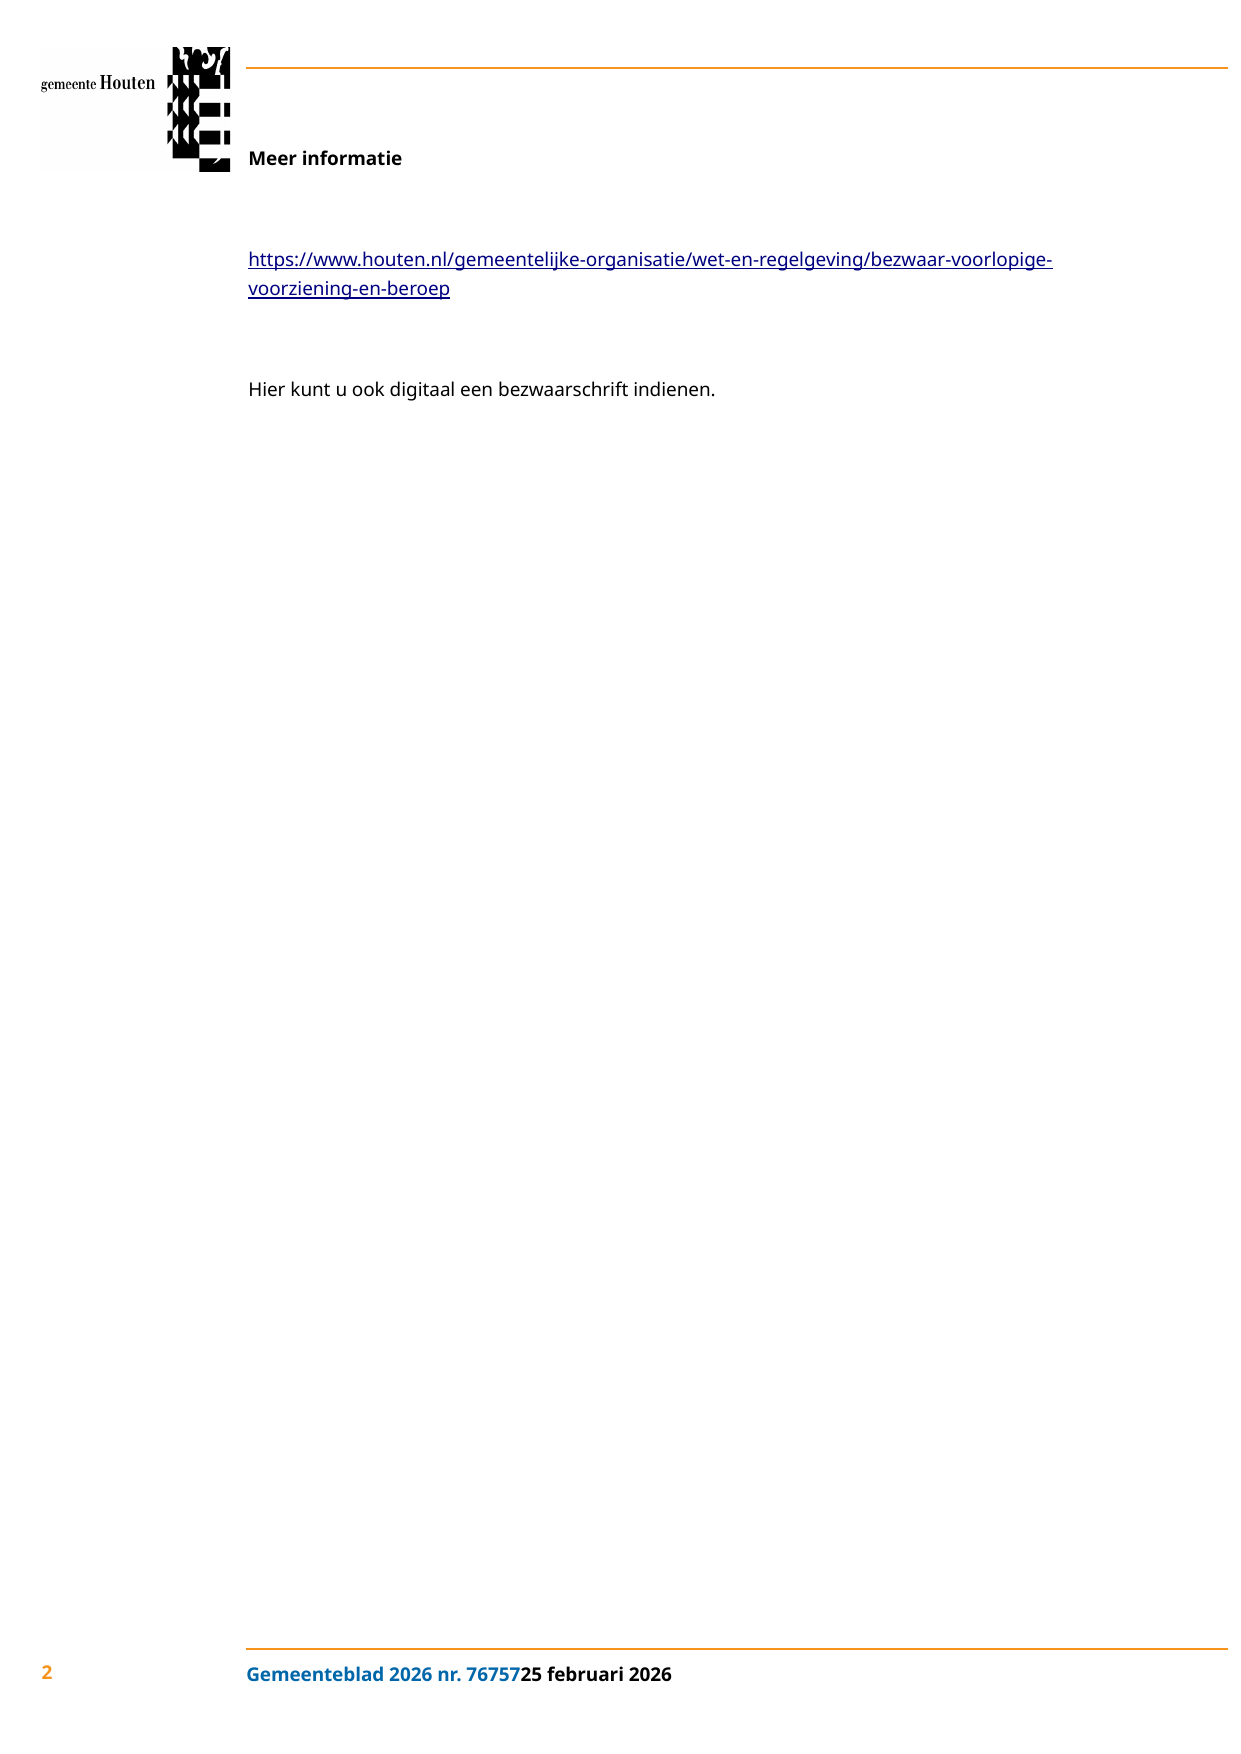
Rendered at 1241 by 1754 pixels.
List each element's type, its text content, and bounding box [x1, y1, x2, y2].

text Hier kunt u ook digitaal een bezwaarschrift indienen. [248, 376, 1152, 402]
text Meer informatie [248, 145, 1152, 171]
picture [41, 47, 231, 172]
text https://www.houten.nl/gemeentelijke-organisatie/wet-en-regelgeving/bezwaar-voorlopige-voorziening-en-beroep [248, 246, 1152, 301]
